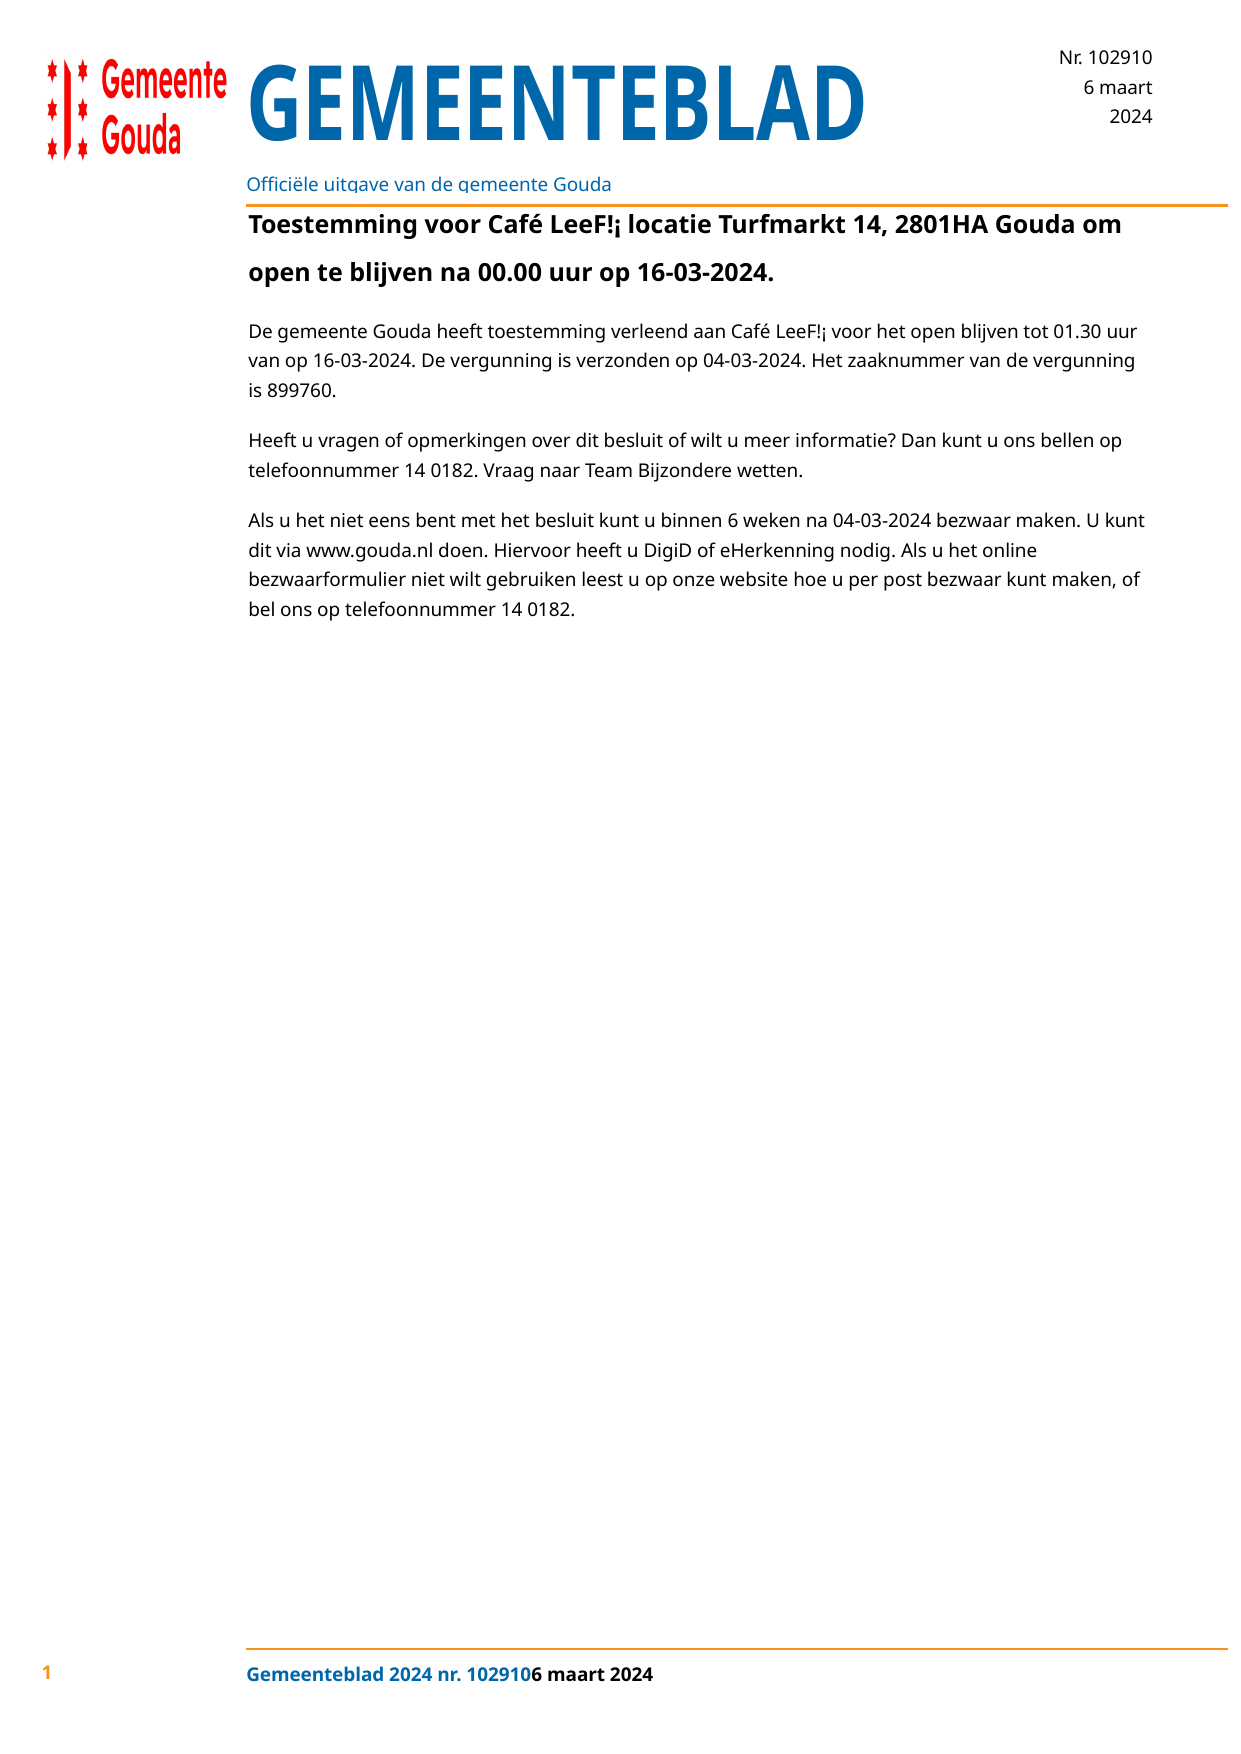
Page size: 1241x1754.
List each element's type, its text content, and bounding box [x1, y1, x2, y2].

text De gemeente Gouda heeft toestemming verleend aan Café LeeF!¡ voor het open blijven tot 01.30 uur van op 16-03-2024. De vergunning is verzonden op 04-03-2024. Het zaaknummer van de vergunning is 899760. [248, 318, 1152, 403]
text Heeft u vragen of opmerkingen over dit besluit of wilt u meer informatie? Dan kunt u ons bellen op telefoonnummer 14 0182. Vraag naar Team Bijzondere wetten. [248, 427, 1152, 483]
text Toestemming voor Café LeeF!¡ locatie Turfmarkt 14, 2801HA Gouda om open te blijven na 00.00 uur op 16-03-2024. [248, 207, 1152, 288]
picture [41, 47, 231, 172]
text Als u het niet eens bent met het besluit kunt u binnen 6 weken na 04-03-2024 bezwaar maken. U kunt dit via www.gouda.nl doen. Hiervoor heeft u DigiD of eHerkenning nodig. Als u het online bezwaarformulier niet wilt gebruiken leest u op onze website hoe u per post bezwaar kunt maken, of bel ons op telefoonnummer 14 0182. [248, 507, 1152, 622]
